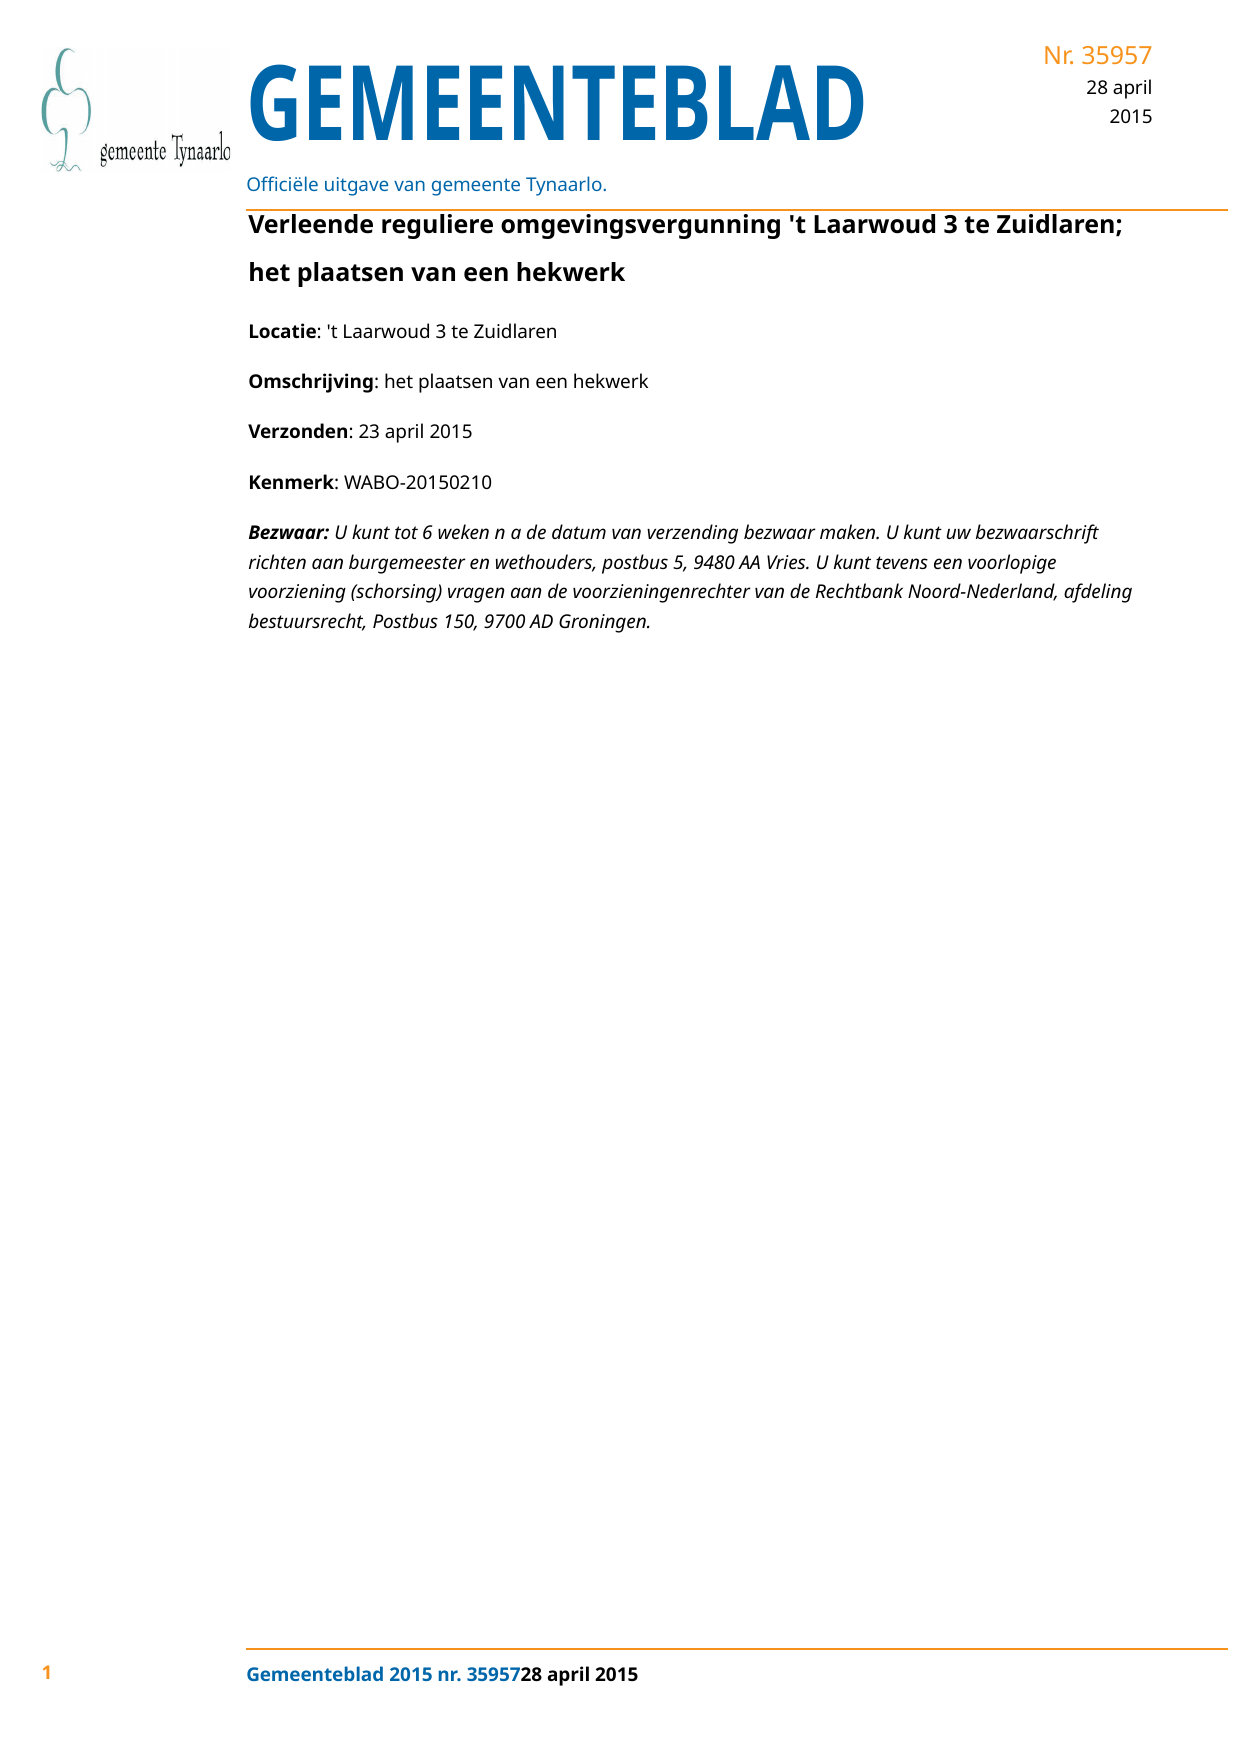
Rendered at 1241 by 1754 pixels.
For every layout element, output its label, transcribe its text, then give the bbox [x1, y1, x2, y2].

text Bezwaar: U kunt tot 6 weken n a de datum van verzending bezwaar maken. U kunt uw bezwaarschrift richten aan burgemeester en wethouders, postbus 5, 9480 AA Vries. U kunt tevens een voorlopige voorziening (schorsing) vragen aan de voorzieningenrechter van de Rechtbank Noord-Nederland, afdeling bestuursrecht, Postbus 150, 9700 AD Groningen. [248, 519, 1152, 634]
text Verleende reguliere omgevingsvergunning 't Laarwoud 3 te Zuidlaren; het plaatsen van een hekwerk [248, 211, 1152, 288]
text Verzonden: 23 april 2015 [248, 419, 1152, 444]
text Locatie: 't Laarwoud 3 te Zuidlaren [248, 318, 1152, 344]
picture [41, 47, 231, 172]
text Omschrijving: het plaatsen van een hekwerk [248, 368, 1152, 394]
text Kenmerk: WABO-20150210 [248, 469, 1152, 495]
